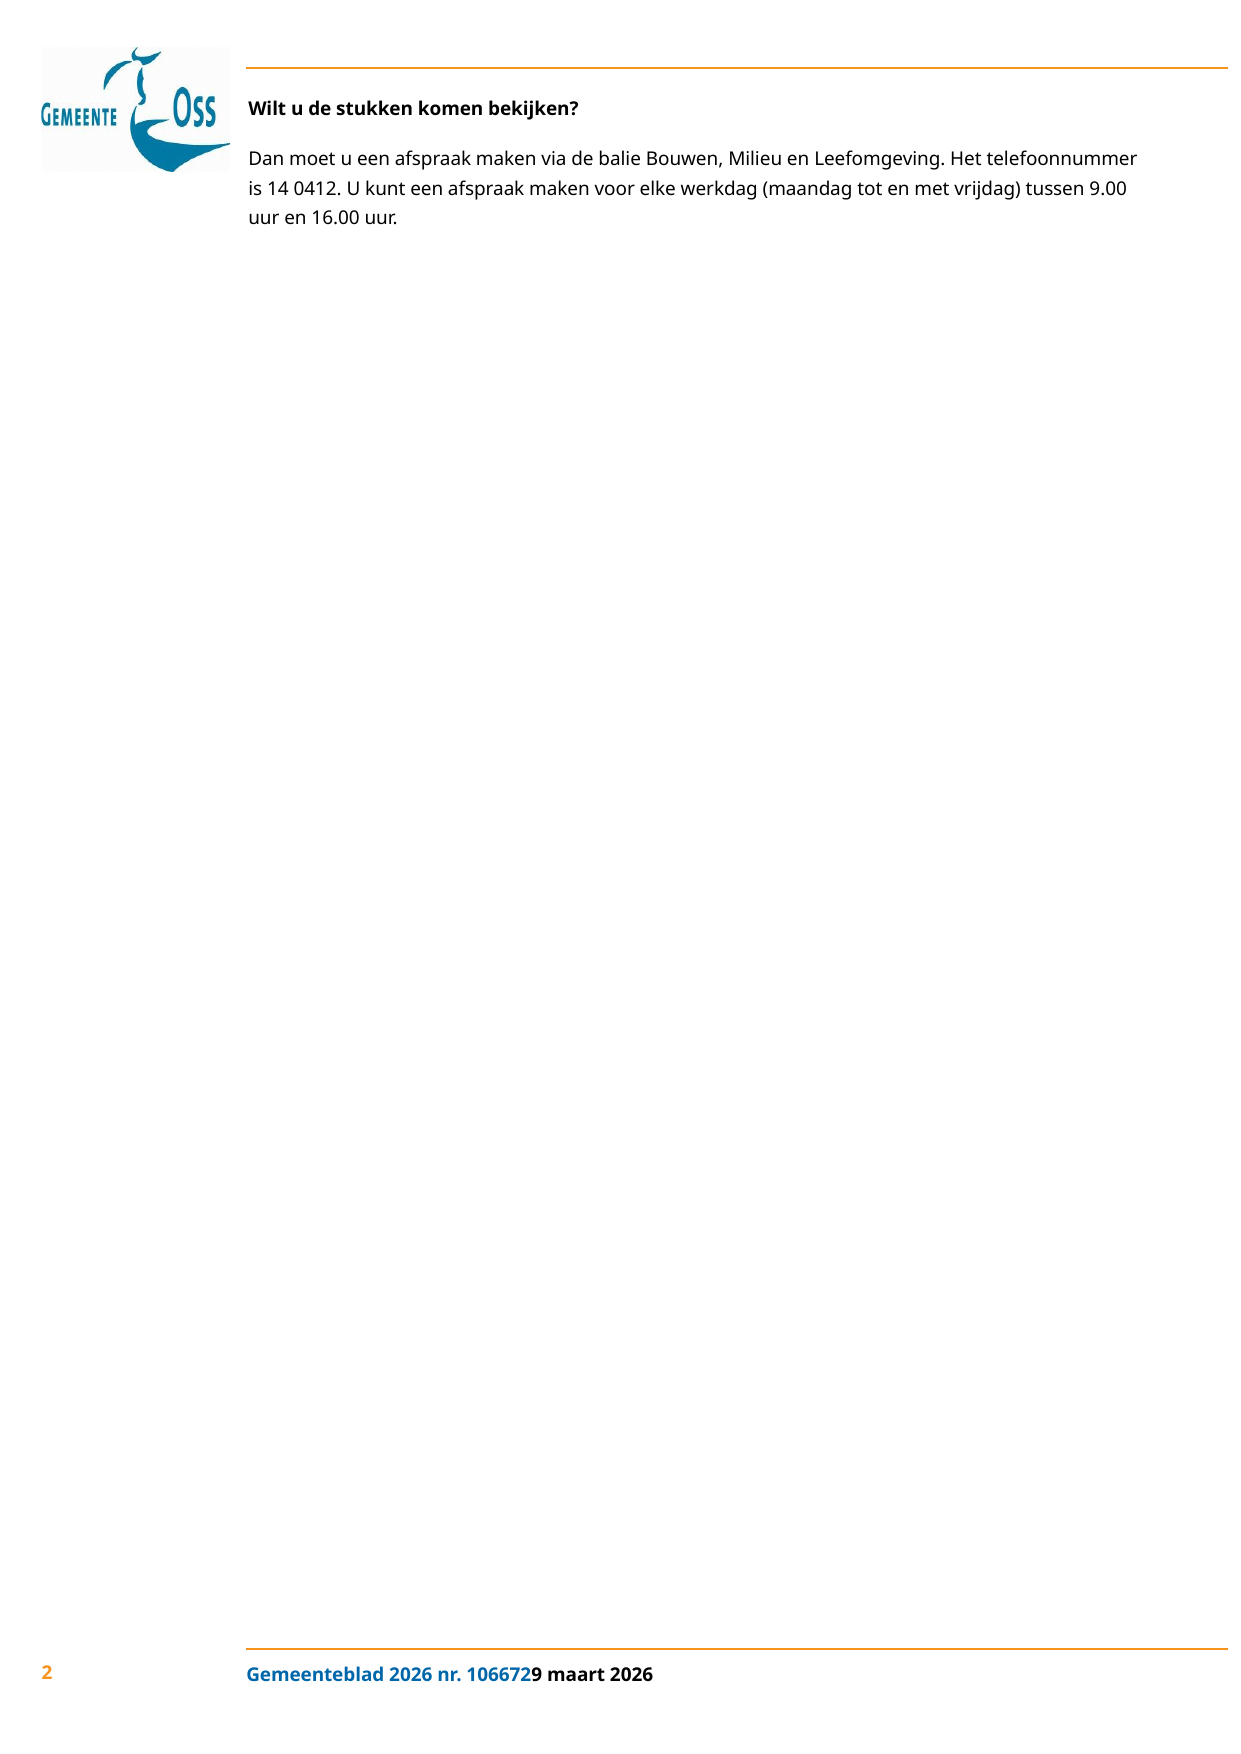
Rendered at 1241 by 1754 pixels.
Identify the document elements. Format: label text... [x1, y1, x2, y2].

text Dan moet u een afspraak maken via de balie Bouwen, Milieu en Leefomgeving. Het telefoonnummer is 14 0412. U kunt een afspraak maken voor elke werkdag (maandag tot en met vrijdag) tussen 9.00 uur en 16.00 uur. [248, 145, 1152, 230]
text Wilt u de stukken komen bekijken? [248, 95, 1152, 121]
picture [41, 47, 231, 172]
